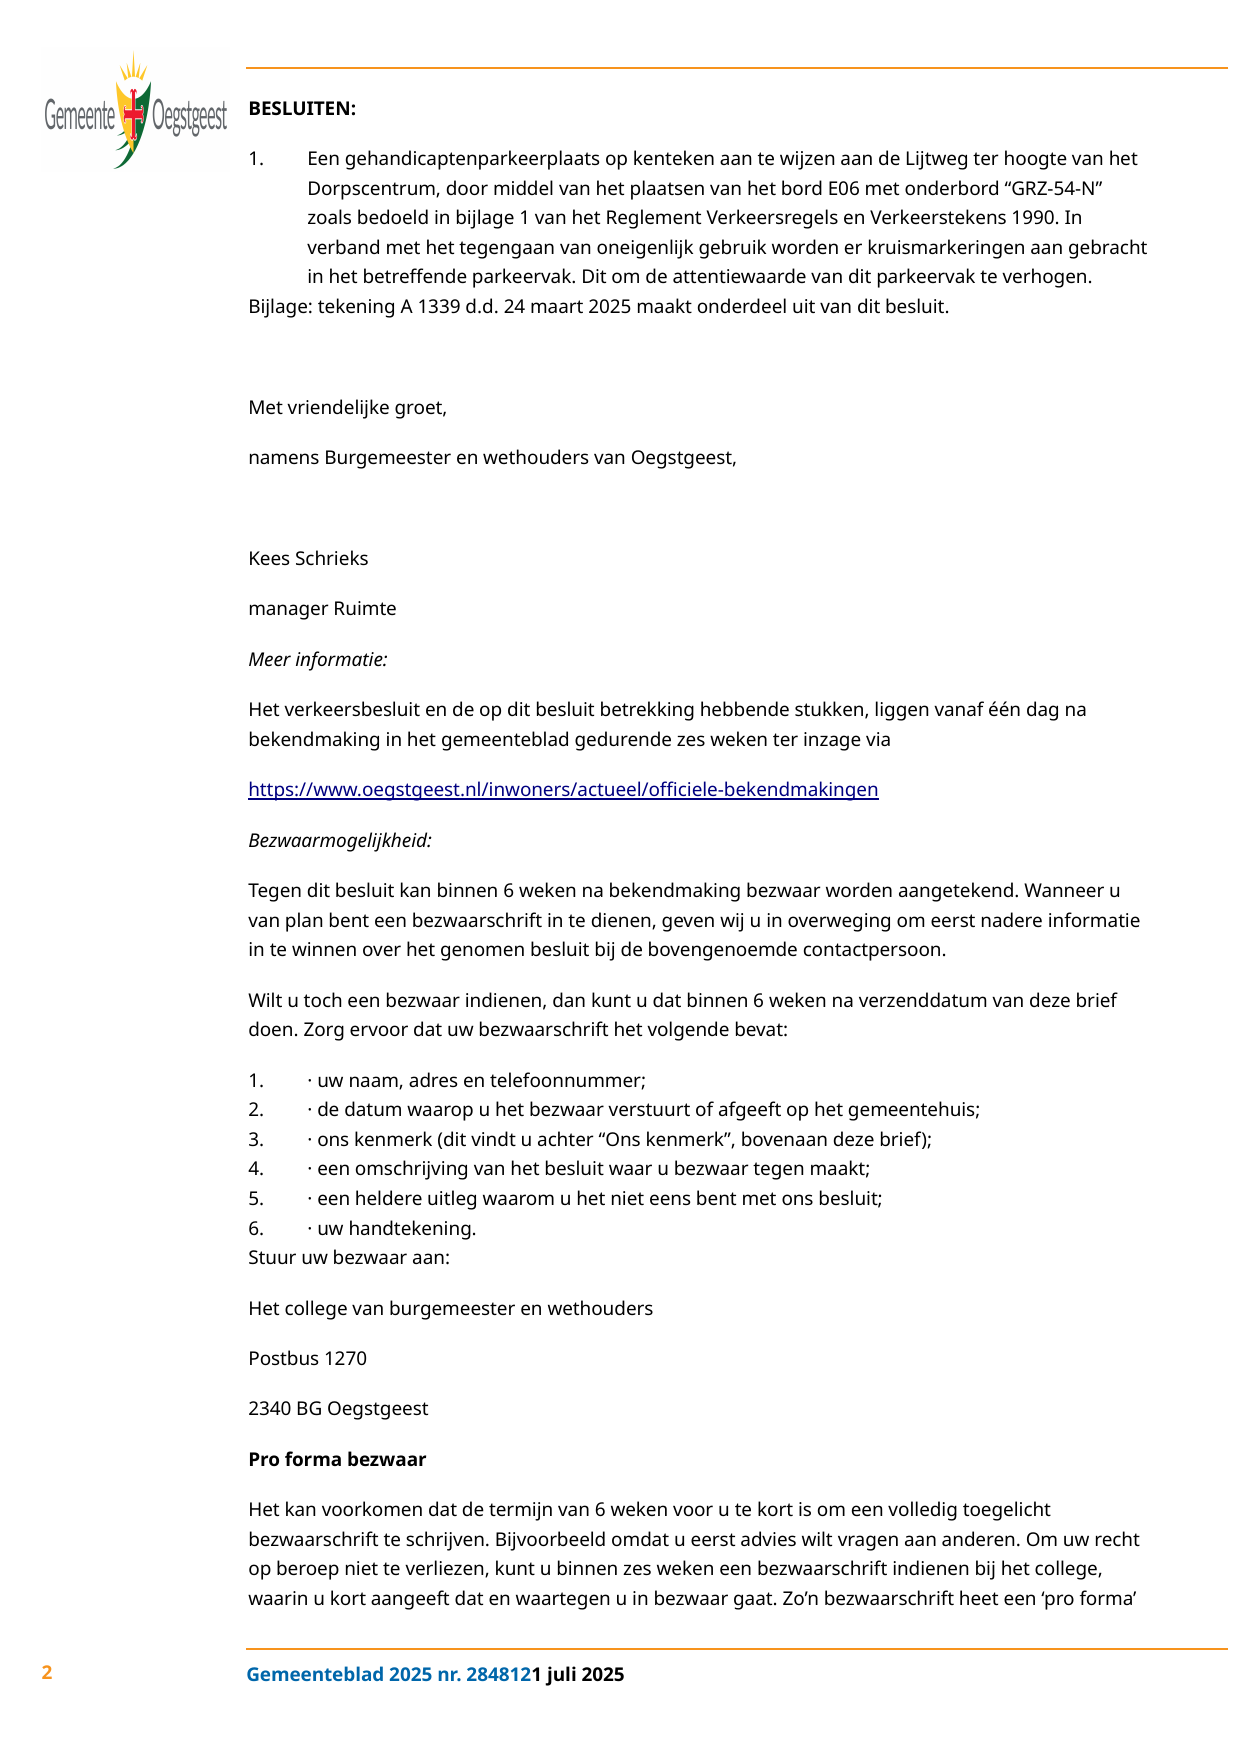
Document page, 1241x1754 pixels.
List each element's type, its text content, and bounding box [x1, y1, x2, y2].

text Wilt u toch een bezwaar indienen, dan kunt u dat binnen 6 weken na verzenddatum van deze brief doen. Zorg ervoor dat uw bezwaarschrift het volgende bevat: [248, 987, 1152, 1042]
text Bezwaarmogelijkheid: [248, 827, 1152, 853]
list · uw handtekening. [248, 1215, 1152, 1241]
text Kees Schrieks [248, 545, 1152, 571]
text https://www.oegstgeest.nl/inwoners/actueel/officiele-bekendmakingen [248, 776, 1152, 802]
list · de datum waarop u het bezwaar verstuurt of afgeeft op het gemeentehuis; [248, 1096, 1152, 1122]
text Met vriendelijke groet, [248, 394, 1152, 420]
text Het college van burgemeester en wethouders [248, 1295, 1152, 1321]
list · uw naam, adres en telefoonnummer; [248, 1067, 1152, 1093]
text Tegen dit besluit kan binnen 6 weken na bekendmaking bezwaar worden aangetekend. Wanneer u van plan bent een bezwaarschrift in te dienen, geven wij u in overweging om eerst nadere informatie in te winnen over het genomen besluit bij de bovengenoemde contactpersoon. [248, 877, 1152, 962]
text Het verkeersbesluit en de op dit besluit betrekking hebbende stukken, liggen vanaf één dag na bekendmaking in het gemeenteblad gedurende zes weken ter inzage via [248, 696, 1152, 752]
list · een omschrijving van het besluit waar u bezwaar tegen maakt; [248, 1156, 1152, 1181]
text Pro forma bezwaar [248, 1446, 1152, 1472]
text Het kan voorkomen dat de termijn van 6 weken voor u te kort is om een volledig toegelicht bezwaarschrift te schrijven. Bijvoorbeeld omdat u eerst advies wilt vragen aan anderen. Om uw recht op beroep niet te verliezen, kunt u binnen zes weken een bezwaarschrift indienen bij het college, waarin u kort aangeeft dat en waartegen u in bezwaar gaat. Zo’n bezwaarschrift heet een ‘pro forma’ [248, 1496, 1152, 1611]
text Stuur uw bezwaar aan: [248, 1244, 1152, 1270]
text BESLUITEN: [248, 95, 1152, 121]
list · een heldere uitleg waarom u het niet eens bent met ons besluit; [248, 1185, 1152, 1211]
text Postbus 1270 [248, 1345, 1152, 1371]
list Een gehandicaptenparkeerplaats op kenteken aan te wijzen aan de Lijtweg ter hoogte van het Dorpscentrum, door middel van het plaatsen van het bord E06 met onderbord “GRZ-54-N” zoals bedoeld in bijlage 1 van het Reglement Verkeersregels en Verkeerstekens 1990. In verband met het tegengaan van oneigenlijk gebruik worden er kruismarkeringen aan gebracht in het betreffende parkeervak. Dit om de attentiewaarde van dit parkeervak te verhogen. [248, 145, 1152, 289]
text namens Burgemeester en wethouders van Oegstgeest, [248, 444, 1152, 470]
picture [41, 47, 231, 172]
text Meer informatie: [248, 646, 1152, 672]
list · ons kenmerk (dit vindt u achter “Ons kenmerk”, bovenaan deze brief); [248, 1126, 1152, 1152]
text 2340 BG Oegstgeest [248, 1396, 1152, 1421]
text manager Ruimte [248, 596, 1152, 621]
text Bijlage: tekening A 1339 d.d. 24 maart 2025 maakt onderdeel uit van dit besluit. [248, 293, 1152, 319]
